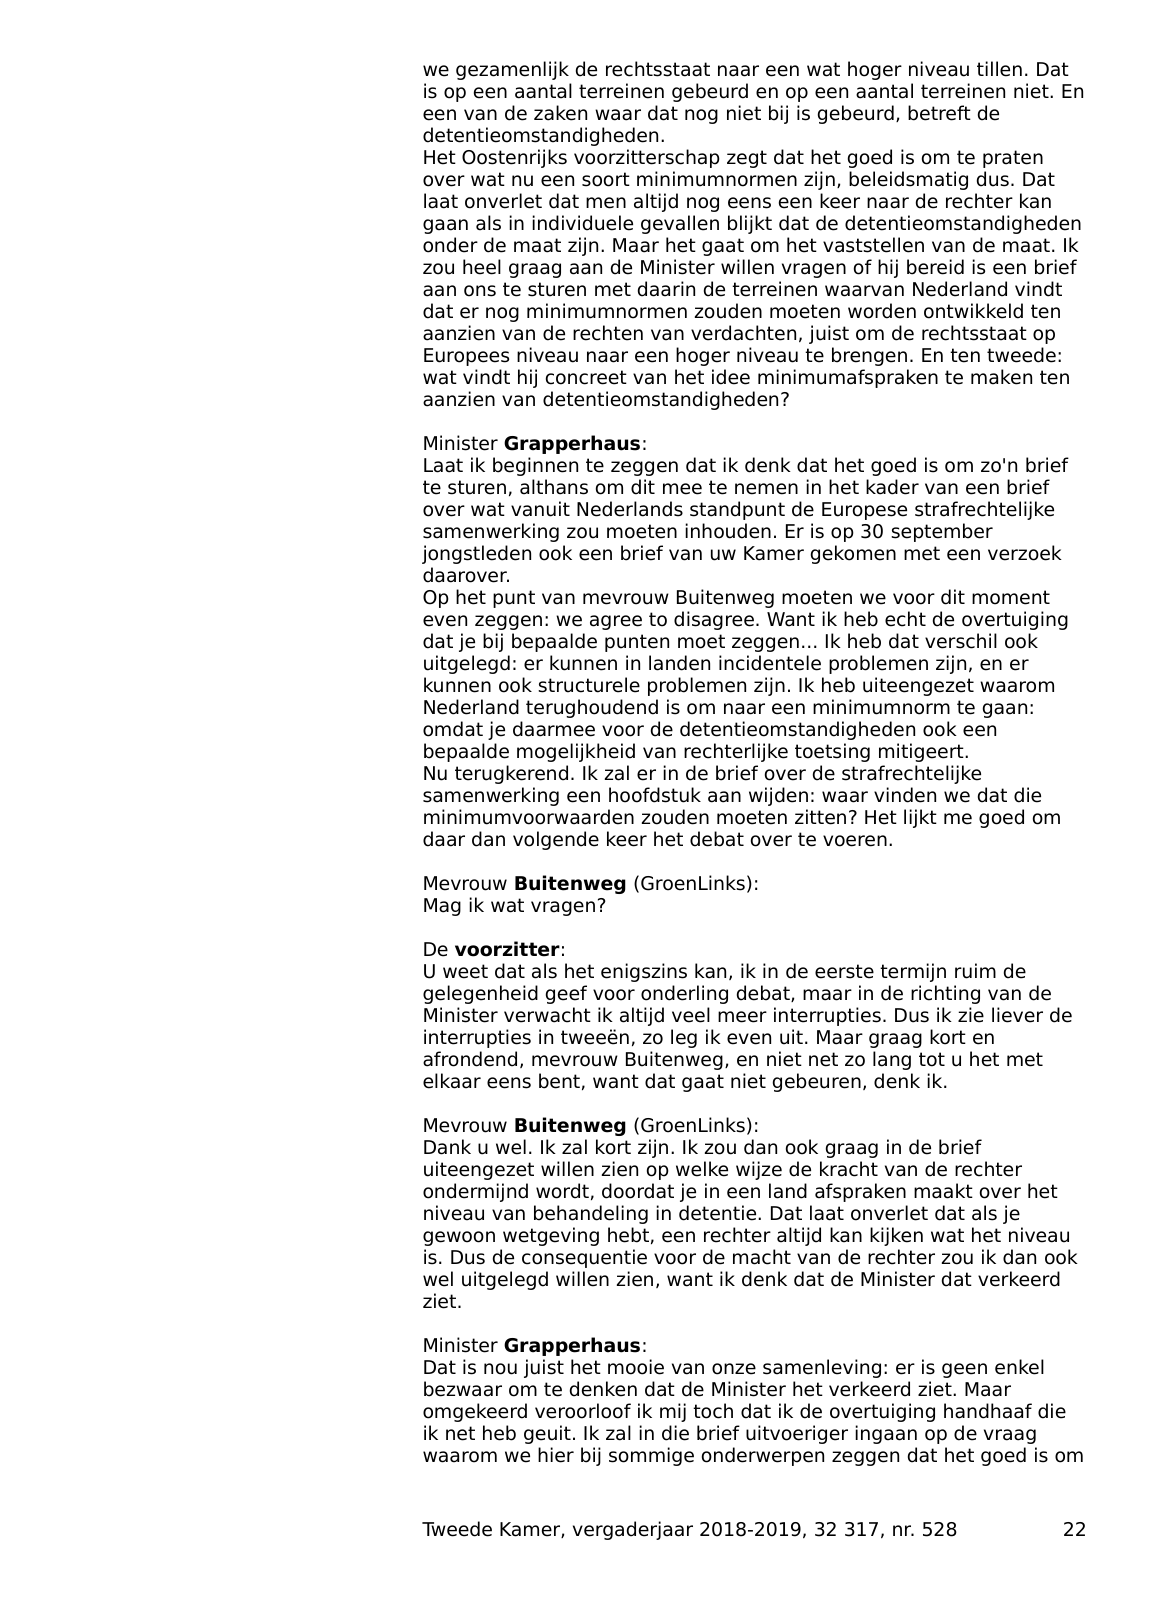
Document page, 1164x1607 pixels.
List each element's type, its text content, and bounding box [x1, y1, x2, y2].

text Mag ik wat vragen? [422, 895, 1087, 917]
text Mevrouw Buitenweg (GroenLinks): [422, 873, 1087, 895]
text Het Oostenrijks voorzitterschap zegt dat het goed is om te praten over wat nu een soort minimumnormen zijn, beleidsmatig dus. Dat laat onverlet dat men altijd nog eens een keer naar de rechter kan gaan als in individuele gevallen blijkt dat de detentieomstandigheden onder de maat zijn. Maar het gaat om het vaststellen van de maat. Ik zou heel graag aan de Minister willen vragen of hij bereid is een brief aan ons te sturen met daarin de terreinen waarvan Nederland vindt dat er nog minimumnormen zouden moeten worden ontwikkeld ten aanzien van de rechten van verdachten, juist om de rechtsstaat op Europees niveau naar een hoger niveau te brengen. En ten tweede: wat vindt hij concreet van het idee minimumafspraken te maken ten aanzien van detentieomstandigheden? [422, 147, 1087, 411]
text U weet dat als het enigszins kan, ik in de eerste termijn ruim de gelegenheid geef voor onderling debat, maar in de richting van de Minister verwacht ik altijd veel meer interrupties. Dus ik zie liever de interrupties in tweeën, zo leg ik even uit. Maar graag kort en afrondend, mevrouw Buitenweg, en niet net zo lang tot u het met elkaar eens bent, want dat gaat niet gebeuren, denk ik. [422, 961, 1087, 1093]
text Nu terugkerend. Ik zal er in de brief over de strafrechtelijke samenwerking een hoofdstuk aan wijden: waar vinden we dat die minimumvoorwaarden zouden moeten zitten? Het lijkt me goed om daar dan volgende keer het debat over te voeren. [422, 763, 1087, 851]
text Mevrouw Buitenweg (GroenLinks): [422, 1115, 1087, 1137]
text Dat is nou juist het mooie van onze samenleving: er is geen enkel bezwaar om te denken dat de Minister het verkeerd ziet. Maar omgekeerd veroorloof ik mij toch dat ik de overtuiging handhaaf die ik net heb geuit. Ik zal in die brief uitvoeriger ingaan op de vraag waarom we hier bij sommige onderwerpen zeggen dat het goed is om [422, 1357, 1087, 1467]
text Minister Grapperhaus: [422, 1335, 1087, 1357]
text Minister Grapperhaus: [422, 433, 1087, 455]
text De voorzitter: [422, 939, 1087, 961]
text Op het punt van mevrouw Buitenweg moeten we voor dit moment even zeggen: we agree to disagree. Want ik heb echt de overtuiging dat je bij bepaalde punten moet zeggen... Ik heb dat verschil ook uitgelegd: er kunnen in landen incidentele problemen zijn, en er kunnen ook structurele problemen zijn. Ik heb uiteengezet waarom Nederland terughoudend is om naar een minimumnorm te gaan: omdat je daarmee voor de detentieomstandigheden ook een bepaalde mogelijkheid van rechterlijke toetsing mitigeert. [422, 587, 1087, 763]
text Dank u wel. Ik zal kort zijn. Ik zou dan ook graag in de brief uiteengezet willen zien op welke wijze de kracht van de rechter ondermijnd wordt, doordat je in een land afspraken maakt over het niveau van behandeling in detentie. Dat laat onverlet dat als je gewoon wetgeving hebt, een rechter altijd kan kijken wat het niveau is. Dus de consequentie voor de macht van de rechter zou ik dan ook wel uitgelegd willen zien, want ik denk dat de Minister dat verkeerd ziet. [422, 1137, 1087, 1313]
text Laat ik beginnen te zeggen dat ik denk dat het goed is om zo'n brief te sturen, althans om dit mee te nemen in het kader van een brief over wat vanuit Nederlands standpunt de Europese strafrechtelijke samenwerking zou moeten inhouden. Er is op 30 september jongstleden ook een brief van uw Kamer gekomen met een verzoek daarover. [422, 455, 1087, 587]
text we gezamenlijk de rechtsstaat naar een wat hoger niveau tillen. Dat is op een aantal terreinen gebeurd en op een aantal terreinen niet. En een van de zaken waar dat nog niet bij is gebeurd, betreft de detentieomstandigheden. [422, 59, 1087, 147]
